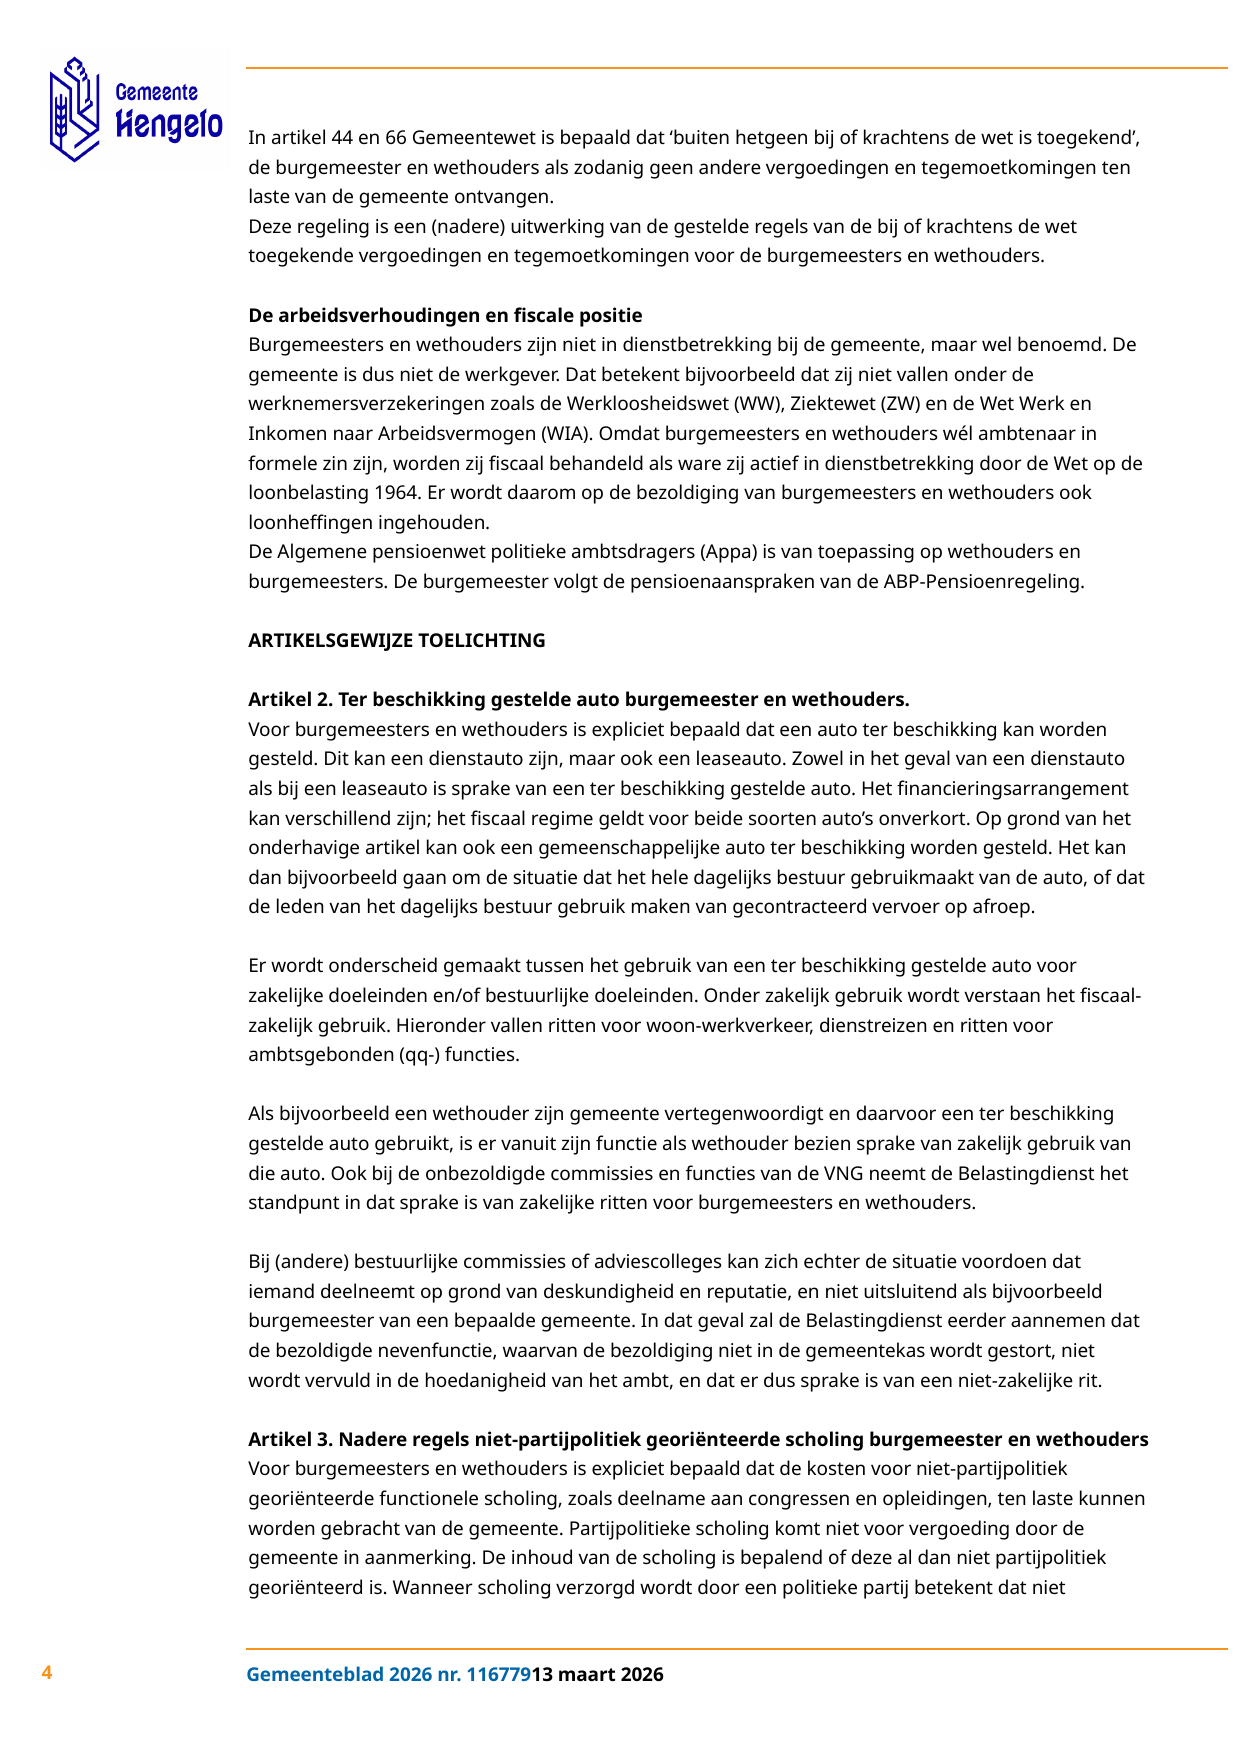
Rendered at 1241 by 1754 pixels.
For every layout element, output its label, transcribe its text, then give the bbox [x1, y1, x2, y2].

text In artikel 44 en 66 Gemeentewet is bepaald dat ‘buiten hetgeen bij of krachtens de wet is toegekend’, de burgemeester en wethouders als zodanig geen andere vergoedingen en tegemoetkomingen ten laste van de gemeente ontvangen. [248, 124, 1152, 209]
text Artikel 2. Ter beschikking gestelde auto burgemeester en wethouders. [248, 686, 1152, 712]
text Er wordt onderscheid gemaakt tussen het gebruik van een ter beschikking gestelde auto voor zakelijke doeleinden en/of bestuurlijke doeleinden. Onder zakelijk gebruik wordt verstaan het fiscaal-zakelijk gebruik. Hieronder vallen ritten voor woon-werkverkeer, dienstreizen en ritten voor ambtsgebonden (qq-) functies. [248, 953, 1152, 1067]
text De arbeidsverhoudingen en fiscale positie [248, 302, 1152, 328]
text De Algemene pensioenwet politieke ambtsdragers (Appa) is van toepassing op wethouders en burgemeesters. De burgemeester volgt de pensioenaanspraken van de ABP-Pensioenregeling. [248, 538, 1152, 594]
text Artikel 3. Nadere regels niet-partijpolitiek georiënteerde scholing burgemeester en wethouders [248, 1426, 1152, 1452]
text Voor burgemeesters en wethouders is expliciet bepaald dat de kosten voor niet-partijpolitiek georiënteerde functionele scholing, zoals deelname aan congressen en opleidingen, ten laste kunnen worden gebracht van de gemeente. Partijpolitieke scholing komt niet voor vergoeding door de gemeente in aanmerking. De inhoud van de scholing is bepalend of deze al dan niet partijpolitiek georiënteerd is. Wanneer scholing verzorgd wordt door een politieke partij betekent dat niet [248, 1456, 1152, 1600]
text Bij (andere) bestuurlijke commissies of adviescolleges kan zich echter de situatie voordoen dat iemand deelneemt op grond van deskundigheid en reputatie, en niet uitsluitend als bijvoorbeeld burgemeester van een bepaalde gemeente. In dat geval zal de Belastingdienst eerder aannemen dat de bezoldigde nevenfunctie, waarvan de bezoldiging niet in de gemeentekas wordt gestort, niet wordt vervuld in de hoedanigheid van het ambt, en dat er dus sprake is van een niet-zakelijke rit. [248, 1248, 1152, 1393]
picture [41, 47, 231, 172]
text Voor burgemeesters en wethouders is expliciet bepaald dat een auto ter beschikking kan worden gesteld. Dit kan een dienstauto zijn, maar ook een leaseauto. Zowel in het geval van een dienstauto als bij een leaseauto is sprake van een ter beschikking gestelde auto. Het financieringsarrangement kan verschillend zijn; het fiscaal regime geldt voor beide soorten auto’s onverkort. Op grond van het onderhavige artikel kan ook een gemeenschappelijke auto ter beschikking worden gesteld. Het kan dan bijvoorbeeld gaan om de situatie dat het hele dagelijks bestuur gebruikmaakt van de auto, of dat de leden van het dagelijks bestuur gebruik maken van gecontracteerd vervoer op afroep. [248, 716, 1152, 919]
text Deze regeling is een (nadere) uitwerking van de gestelde regels van de bij of krachtens de wet toegekende vergoedingen en tegemoetkomingen voor de burgemeesters en wethouders. [248, 213, 1152, 268]
text Als bijvoorbeeld een wethouder zijn gemeente vertegenwoordigt en daarvoor een ter beschikking gestelde auto gebruikt, is er vanuit zijn functie als wethouder bezien sprake van zakelijk gebruik van die auto. Ook bij de onbezoldigde commissies en functies van de VNG neemt de Belastingdienst het standpunt in dat sprake is van zakelijke ritten voor burgemeesters en wethouders. [248, 1101, 1152, 1215]
text Burgemeesters en wethouders zijn niet in dienstbetrekking bij de gemeente, maar wel benoemd. De gemeente is dus niet de werkgever. Dat betekent bijvoorbeeld dat zij niet vallen onder de werknemersverzekeringen zoals de Werkloosheidswet (WW), Ziektewet (ZW) en de Wet Werk en Inkomen naar Arbeidsvermogen (WIA). Omdat burgemeesters en wethouders wél ambtenaar in formele zin zijn, worden zij fiscaal behandeld als ware zij actief in dienstbetrekking door de Wet op de loonbelasting 1964. Er wordt daarom op de bezoldiging van burgemeesters en wethouders ook loonheffingen ingehouden. [248, 331, 1152, 535]
text ARTIKELSGEWIJZE TOELICHTING [248, 627, 1152, 653]
